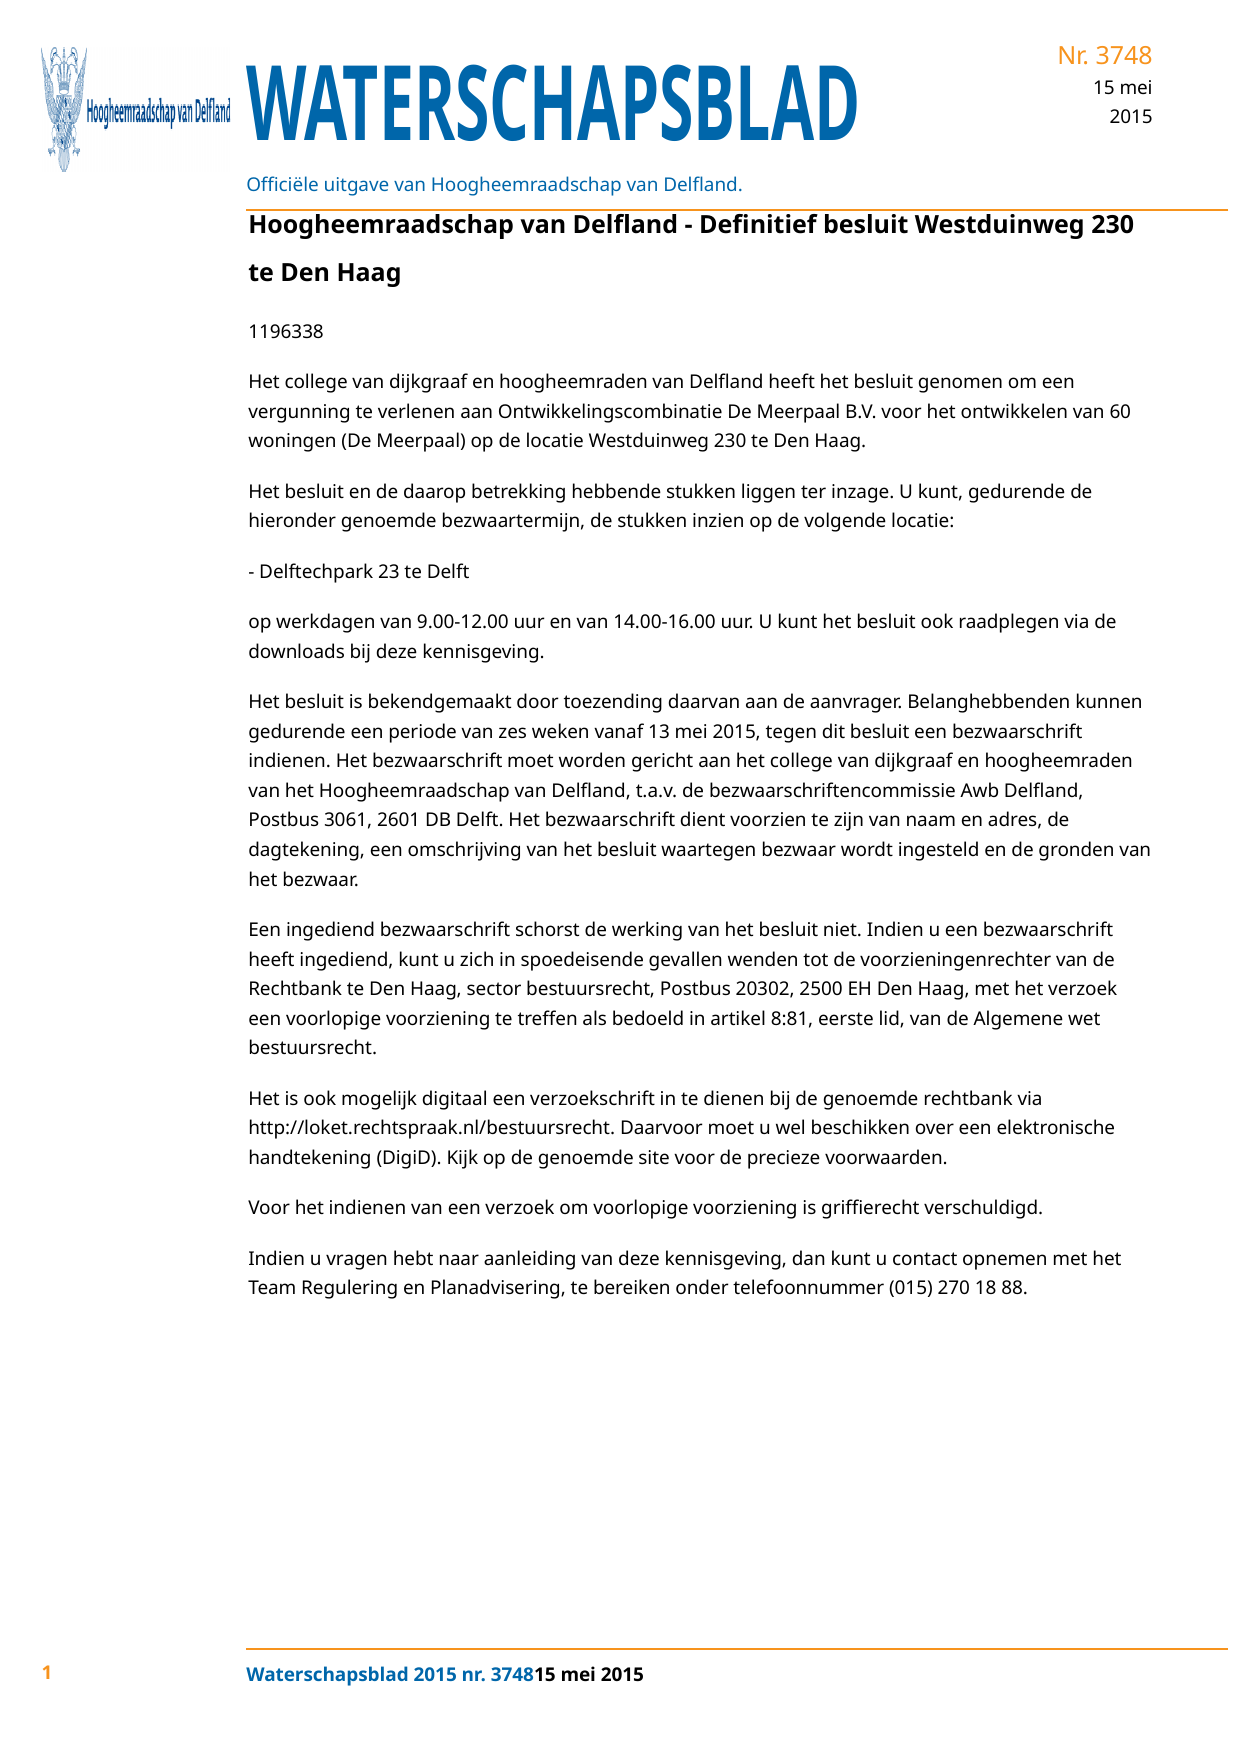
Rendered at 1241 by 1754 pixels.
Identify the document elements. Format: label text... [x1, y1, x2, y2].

text Een ingediend bezwaarschrift schorst de werking van het besluit niet. Indien u een bezwaarschrift heeft ingediend, kunt u zich in spoedeisende gevallen wenden tot de voorzieningenrechter van de Rechtbank te Den Haag, sector bestuursrecht, Postbus 20302, 2500 EH Den Haag, met het verzoek een voorlopige voorziening te treffen als bedoeld in artikel 8:81, eerste lid, van de Algemene wet bestuursrecht. [248, 916, 1152, 1060]
text 1196338 [248, 318, 1152, 344]
text Het besluit is bekendgemaakt door toezending daarvan aan de aanvrager. Belanghebbenden kunnen gedurende een periode van zes weken vanaf 13 mei 2015, tegen dit besluit een bezwaarschrift indienen. Het bezwaarschrift moet worden gericht aan het college van dijkgraaf en hoogheemraden van het Hoogheemraadschap van Delfland, t.a.v. de bezwaarschriftencommissie Awb Delfland, Postbus 3061, 2601 DB Delft. Het bezwaarschrift dient voorzien te zijn van naam en adres, de dagtekening, een omschrijving van het besluit waartegen bezwaar wordt ingesteld en de gronden van het bezwaar. [248, 688, 1152, 892]
text Voor het indienen van een verzoek om voorlopige voorziening is griffierecht verschuldigd. [248, 1194, 1152, 1220]
picture [41, 47, 231, 172]
text Indien u vragen hebt naar aanleiding van deze kennisgeving, dan kunt u contact opnemen met het Team Regulering en Planadvisering, te bereiken onder telefoonnummer (015) 270 18 88. [248, 1245, 1152, 1300]
text Het besluit en de daarop betrekking hebbende stukken liggen ter inzage. U kunt, gedurende de hieronder genoemde bezwaartermijn, de stukken inzien op de volgende locatie: [248, 478, 1152, 533]
text - Delftechpark 23 te Delft [248, 558, 1152, 584]
text Hoogheemraadschap van Delfland - Definitief besluit Westduinweg 230 te Den Haag [248, 211, 1152, 288]
text Het is ook mogelijk digitaal een verzoekschrift in te dienen bij de genoemde rechtbank via http://loket.rechtspraak.nl/bestuursrecht. Daarvoor moet u wel beschikken over een elektronische handtekening (DigiD). Kijk op de genoemde site voor de precieze voorwaarden. [248, 1085, 1152, 1170]
text Het college van dijkgraaf en hoogheemraden van Delfland heeft het besluit genomen om een vergunning te verlenen aan Ontwikkelingscombinatie De Meerpaal B.V. voor het ontwikkelen van 60 woningen (De Meerpaal) op de locatie Westduinweg 230 te Den Haag. [248, 368, 1152, 453]
text op werkdagen van 9.00-12.00 uur en van 14.00-16.00 uur. U kunt het besluit ook raadplegen via de downloads bij deze kennisgeving. [248, 608, 1152, 664]
